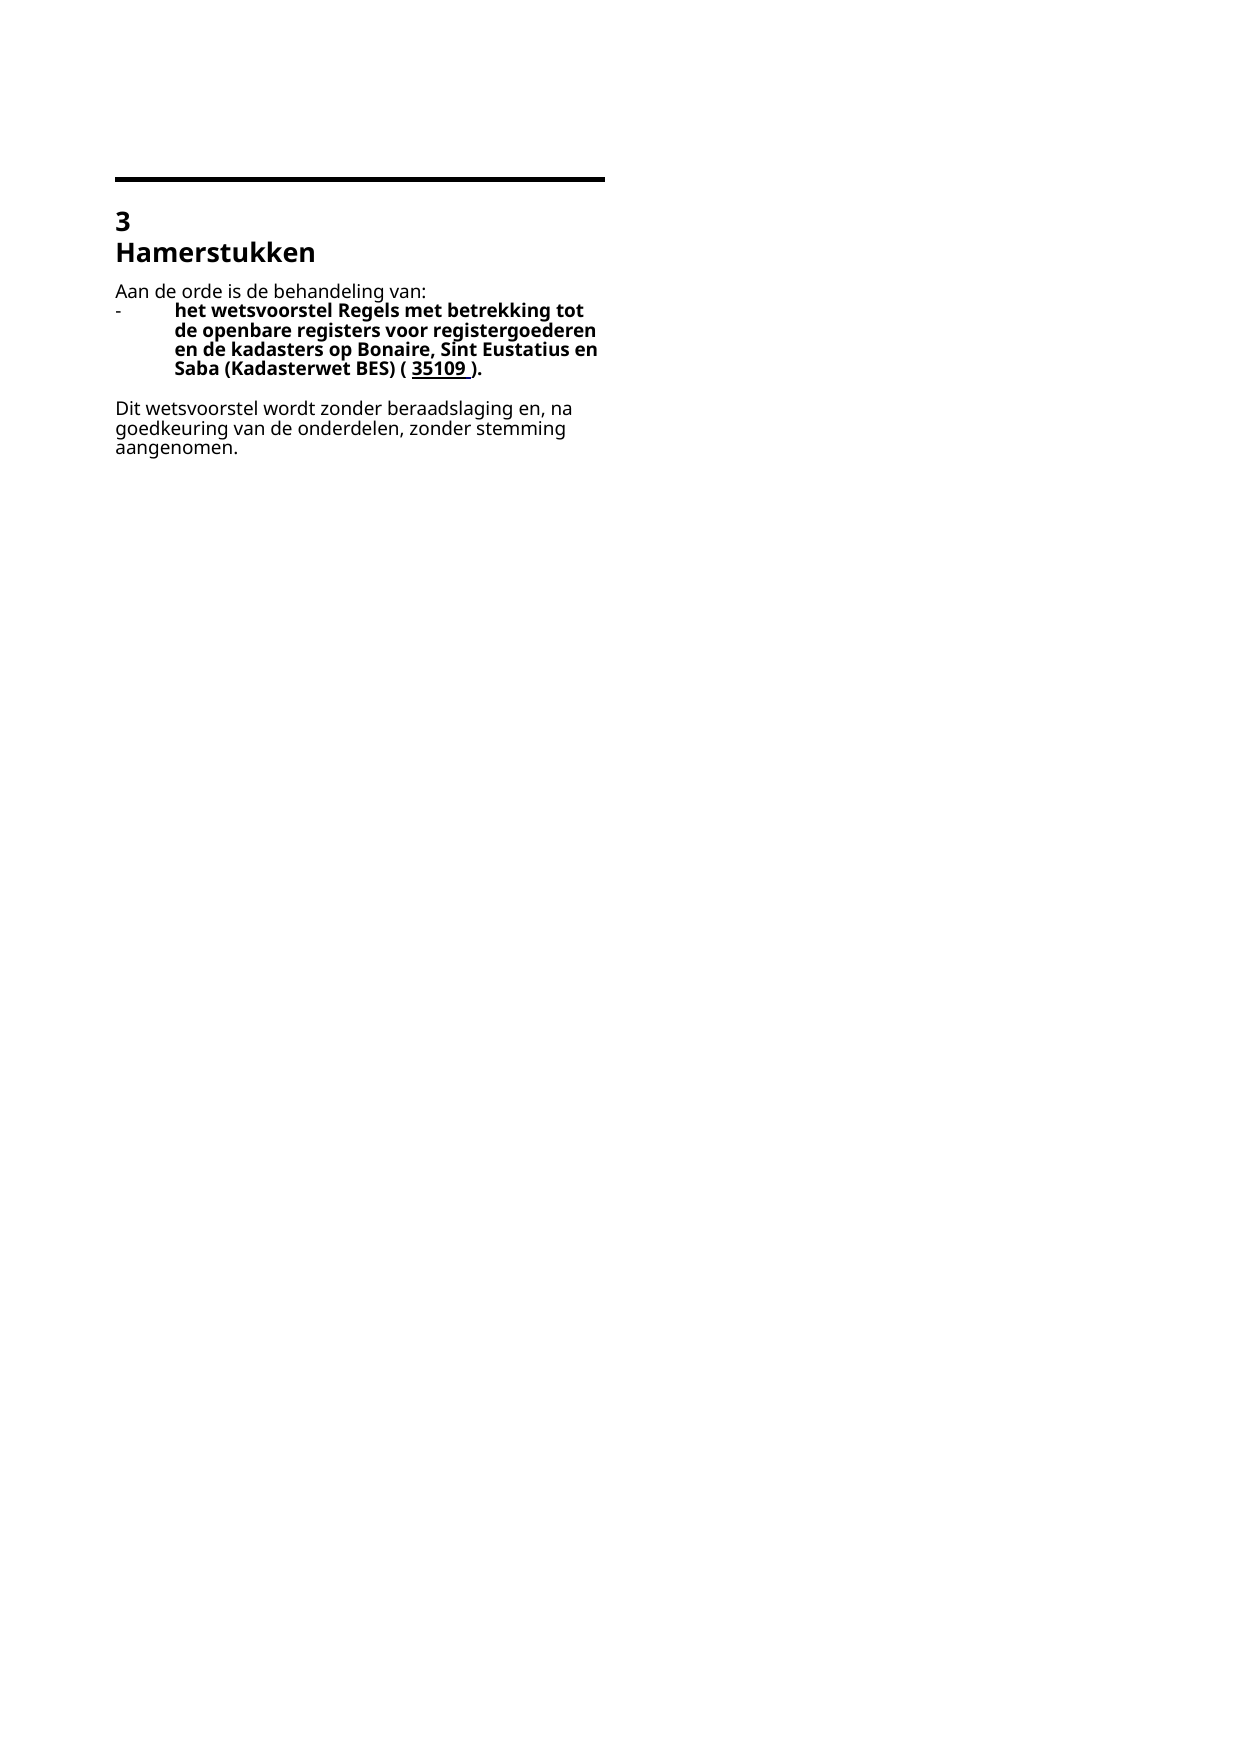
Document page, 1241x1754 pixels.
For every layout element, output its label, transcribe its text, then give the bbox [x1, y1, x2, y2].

text 3 [115, 203, 605, 239]
text Dit wetsvoorstel wordt zonder beraadslaging en, na goedkeuring van de onderdelen, zonder stemming aangenomen. [115, 400, 605, 458]
list het wetsvoorstel Regels met betrekking tot de openbare registers voor registergoederen en de kadasters op Bonaire, Sint Eustatius en Saba (Kadasterwet BES) ( 35109 ). [115, 302, 605, 379]
text Hamerstukken [115, 239, 605, 283]
text Aan de orde is de behandeling van: [115, 283, 605, 302]
